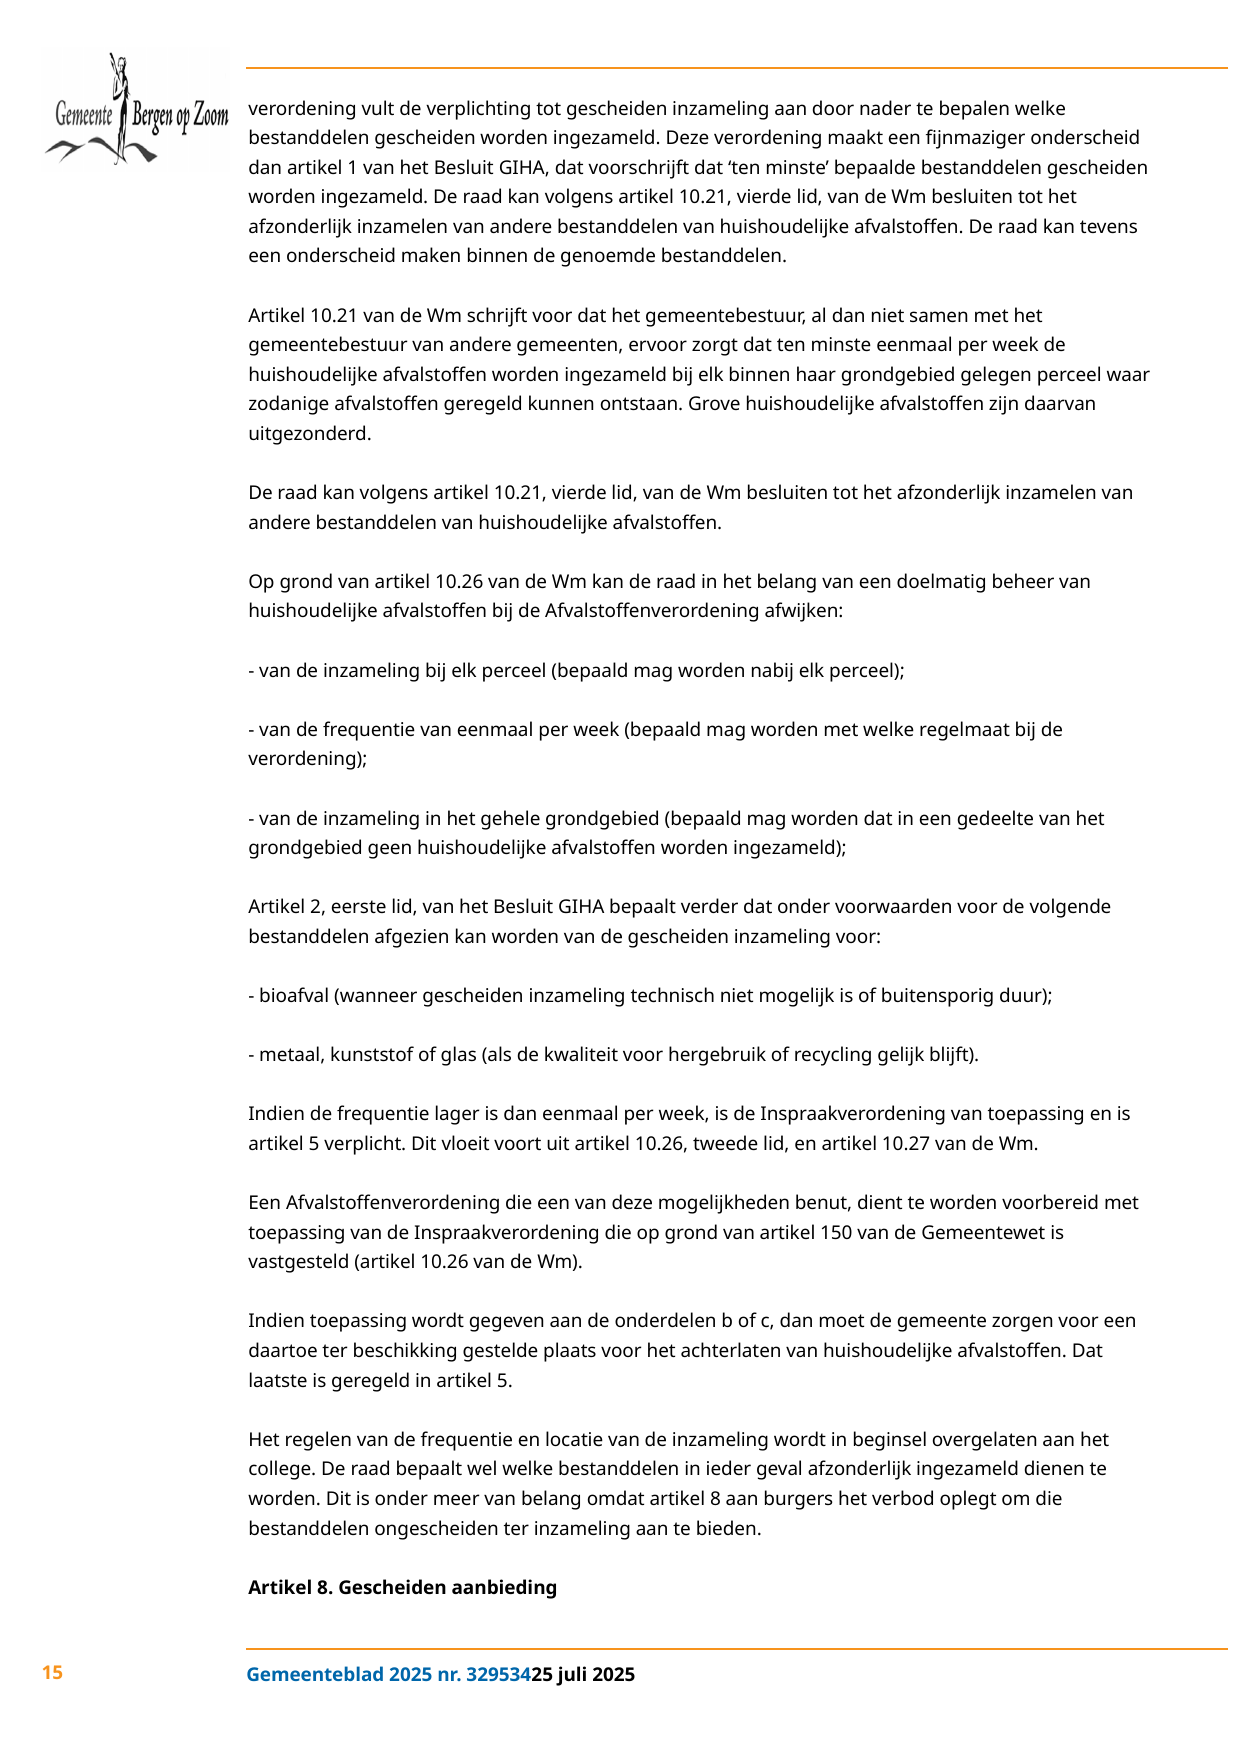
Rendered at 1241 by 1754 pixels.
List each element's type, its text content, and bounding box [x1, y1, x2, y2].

text Het regelen van de frequentie en locatie van de inzameling wordt in beginsel overgelaten aan het college. De raad bepaalt wel welke bestanddelen in ieder geval afzonderlijk ingezameld dienen te worden. Dit is onder meer van belang omdat artikel 8 aan burgers het verbod oplegt om die bestanddelen ongescheiden ter inzameling aan te bieden. [248, 1426, 1152, 1541]
text verordening vult de verplichting tot gescheiden inzameling aan door nader te bepalen welke bestanddelen gescheiden worden ingezameld. Deze verordening maakt een fijnmaziger onderscheid dan artikel 1 van het Besluit GIHA, dat voorschrijft dat ‘ten minste’ bepaalde bestanddelen gescheiden worden ingezameld. De raad kan volgens artikel 10.21, vierde lid, van de Wm besluiten tot het afzonderlijk inzamelen van andere bestanddelen van huishoudelijke afvalstoffen. De raad kan tevens een onderscheid maken binnen de genoemde bestanddelen. [248, 95, 1152, 268]
text - van de inzameling bij elk perceel (bepaald mag worden nabij elk perceel); [248, 657, 1152, 683]
text Een Afvalstoffenverordening die een van deze mogelijkheden benut, dient te worden voorbereid met toepassing van de Inspraakverordening die op grond van artikel 150 van de Gemeentewet is vastgesteld (artikel 10.26 van de Wm). [248, 1189, 1152, 1274]
text Artikel 8. Gescheiden aanbieding [248, 1574, 1152, 1600]
picture [41, 47, 231, 172]
text Artikel 10.21 van de Wm schrijft voor dat het gemeentebestuur, al dan niet samen met het gemeentebestuur van andere gemeenten, ervoor zorgt dat ten minste eenmaal per week de huishoudelijke afvalstoffen worden ingezameld bij elk binnen haar grondgebied gelegen perceel waar zodanige afvalstoffen geregeld kunnen ontstaan. Grove huishoudelijke afvalstoffen zijn daarvan uitgezonderd. [248, 302, 1152, 446]
text De raad kan volgens artikel 10.21, vierde lid, van de Wm besluiten tot het afzonderlijk inzamelen van andere bestanddelen van huishoudelijke afvalstoffen. [248, 479, 1152, 535]
text - metaal, kunststof of glas (als de kwaliteit voor hergebruik of recycling gelijk blijft). [248, 1041, 1152, 1067]
text - van de inzameling in het gehele grondgebied (bepaald mag worden dat in een gedeelte van het grondgebied geen huishoudelijke afvalstoffen worden ingezameld); [248, 805, 1152, 860]
text - bioafval (wanneer gescheiden inzameling technisch niet mogelijk is of buitensporig duur); [248, 982, 1152, 1008]
text - van de frequentie van eenmaal per week (bepaald mag worden met welke regelmaat bij de verordening); [248, 716, 1152, 771]
text Indien de frequentie lager is dan eenmaal per week, is de Inspraakverordening van toepassing en is artikel 5 verplicht. Dit vloeit voort uit artikel 10.26, tweede lid, en artikel 10.27 van de Wm. [248, 1101, 1152, 1156]
text Artikel 2, eerste lid, van het Besluit GIHA bepaalt verder dat onder voorwaarden voor de volgende bestanddelen afgezien kan worden van de gescheiden inzameling voor: [248, 893, 1152, 949]
text Op grond van artikel 10.26 van de Wm kan de raad in het belang van een doelmatig beheer van huishoudelijke afvalstoffen bij de Afvalstoffenverordening afwijken: [248, 568, 1152, 623]
text Indien toepassing wordt gegeven aan de onderdelen b of c, dan moet de gemeente zorgen voor een daartoe ter beschikking gestelde plaats voor het achterlaten van huishoudelijke afvalstoffen. Dat laatste is geregeld in artikel 5. [248, 1308, 1152, 1393]
